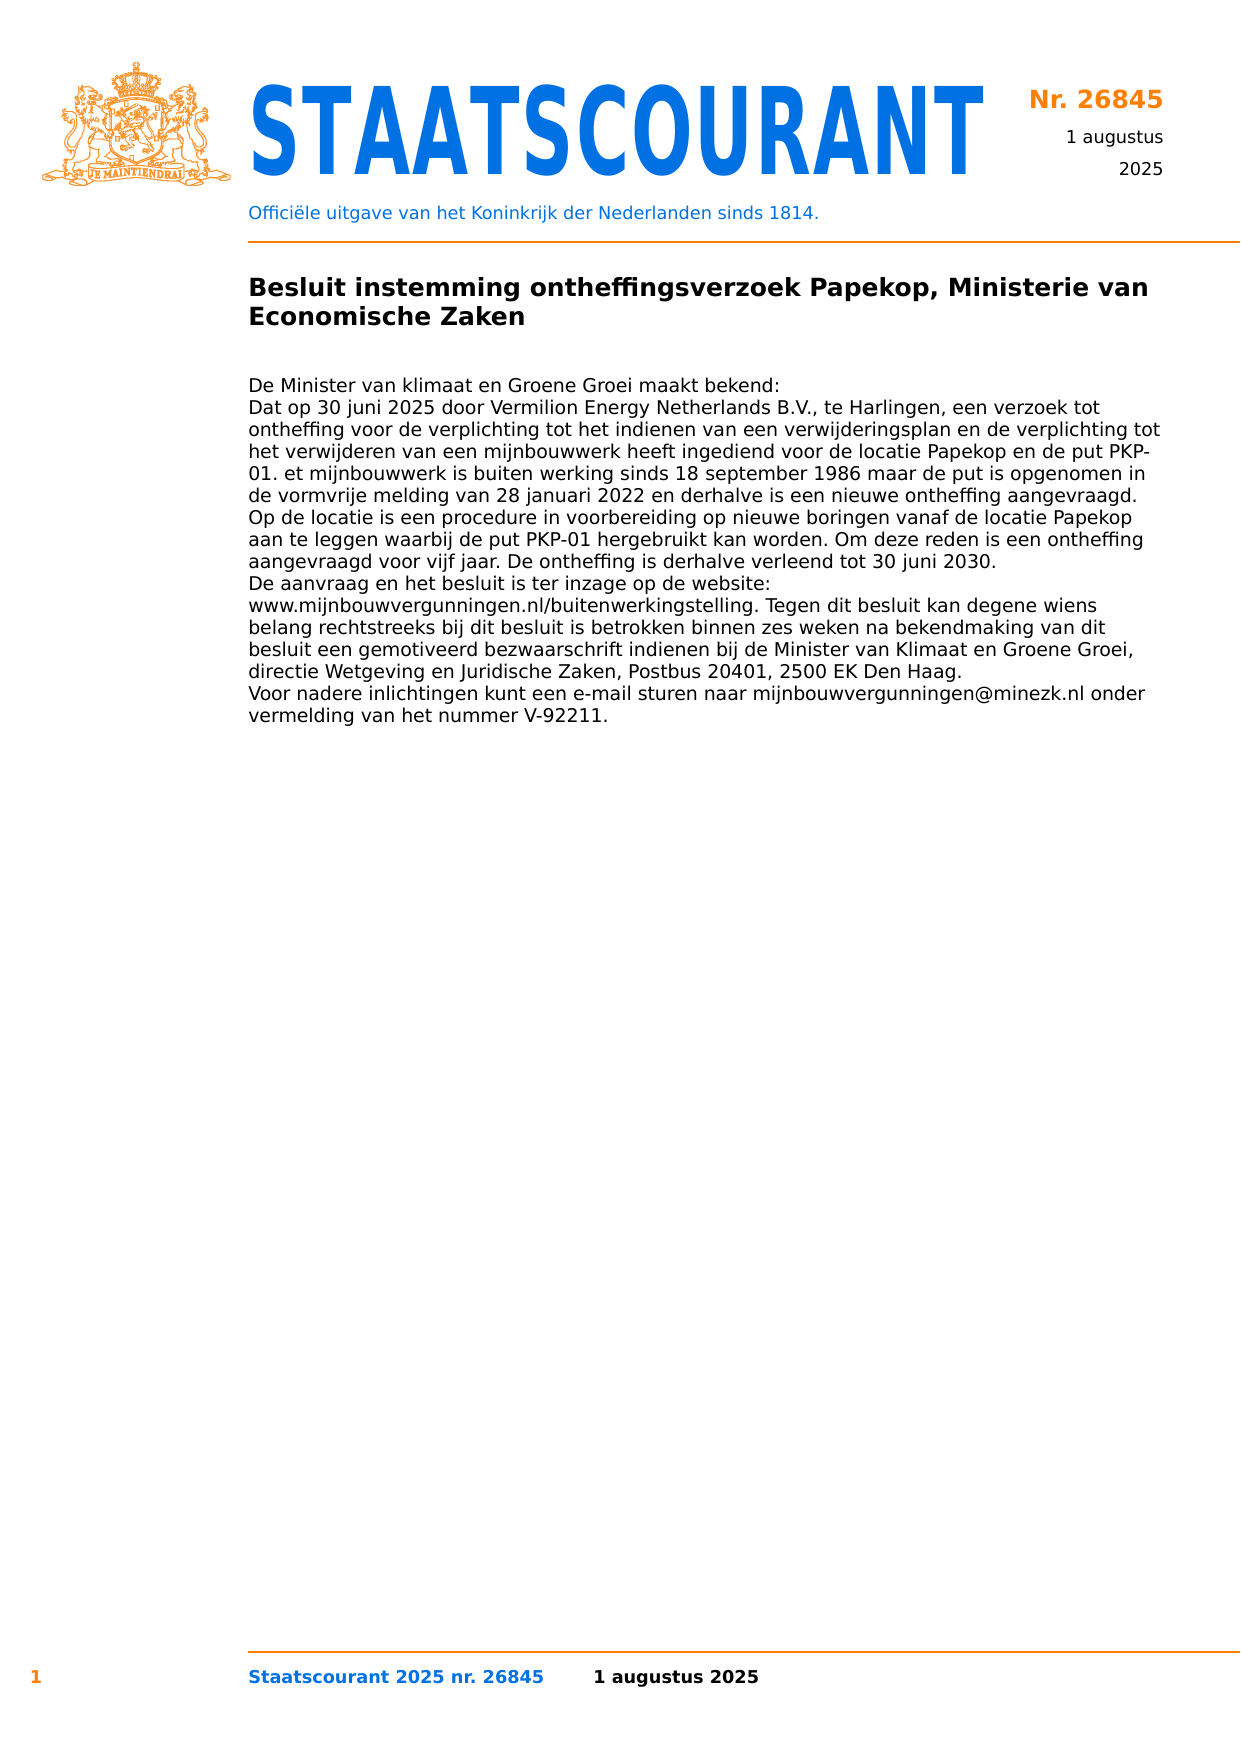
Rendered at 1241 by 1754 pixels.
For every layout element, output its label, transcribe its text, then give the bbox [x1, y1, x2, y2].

table_header STAATSCOURANT [248, 62, 998, 203]
table_header Nr. 26845 [998, 62, 1240, 121]
picture [41, 62, 231, 186]
text De Minister van klimaat en Groene Groei maakt bekend: [248, 375, 1163, 397]
text De aanvraag en het besluit is ter inzage op de website: www.mijnbouwvergunningen.nl/buitenwerkingstelling. Tegen dit besluit kan degene wiens belang rechtstreeks bij dit besluit is betrokken binnen zes weken na bekendmaking van dit besluit een gemotiveerd bezwaarschrift indienen bij de Minister van Klimaat en Groene Groei, directie Wetgeving en Juridische Zaken, Postbus 20401, 2500 EK Den Haag. [248, 573, 1163, 683]
table_header [25, 62, 248, 241]
subtitle Besluit instemming ontheffingsverzoek Papekop, Ministerie van Economische Zaken [248, 273, 1163, 331]
text Voor nadere inlichtingen kunt een e-mail sturen naar mijnbouwvergunningen@minezk.nl onder vermelding van het nummer V-92211. [248, 683, 1163, 727]
text Dat op 30 juni 2025 door Vermilion Energy Netherlands B.V., te Harlingen, een verzoek tot ontheffing voor de verplichting tot het indienen van een verwijderingsplan en de verplichting tot het verwijderen van een mijnbouwwerk heeft ingediend voor de locatie Papekop en de put PKP-01. et mijnbouwwerk is buiten werking sinds 18 september 1986 maar de put is opgenomen in de vormvrije melding van 28 januari 2022 en derhalve is een nieuwe ontheffing aangevraagd. Op de locatie is een procedure in voorbereiding op nieuwe boringen vanaf de locatie Papekop aan te leggen waarbij de put PKP-01 hergebruikt kan worden. Om deze reden is een ontheffing aangevraagd voor vijf jaar. De ontheffing is derhalve verleend tot 30 juni 2030. [248, 397, 1163, 573]
table_cell 2025 [998, 153, 1240, 203]
table_cell 1 augustus [998, 121, 1240, 153]
table_cell Officiële uitgave van het Koninkrijk der Nederlanden sinds 1814. [248, 203, 1240, 241]
